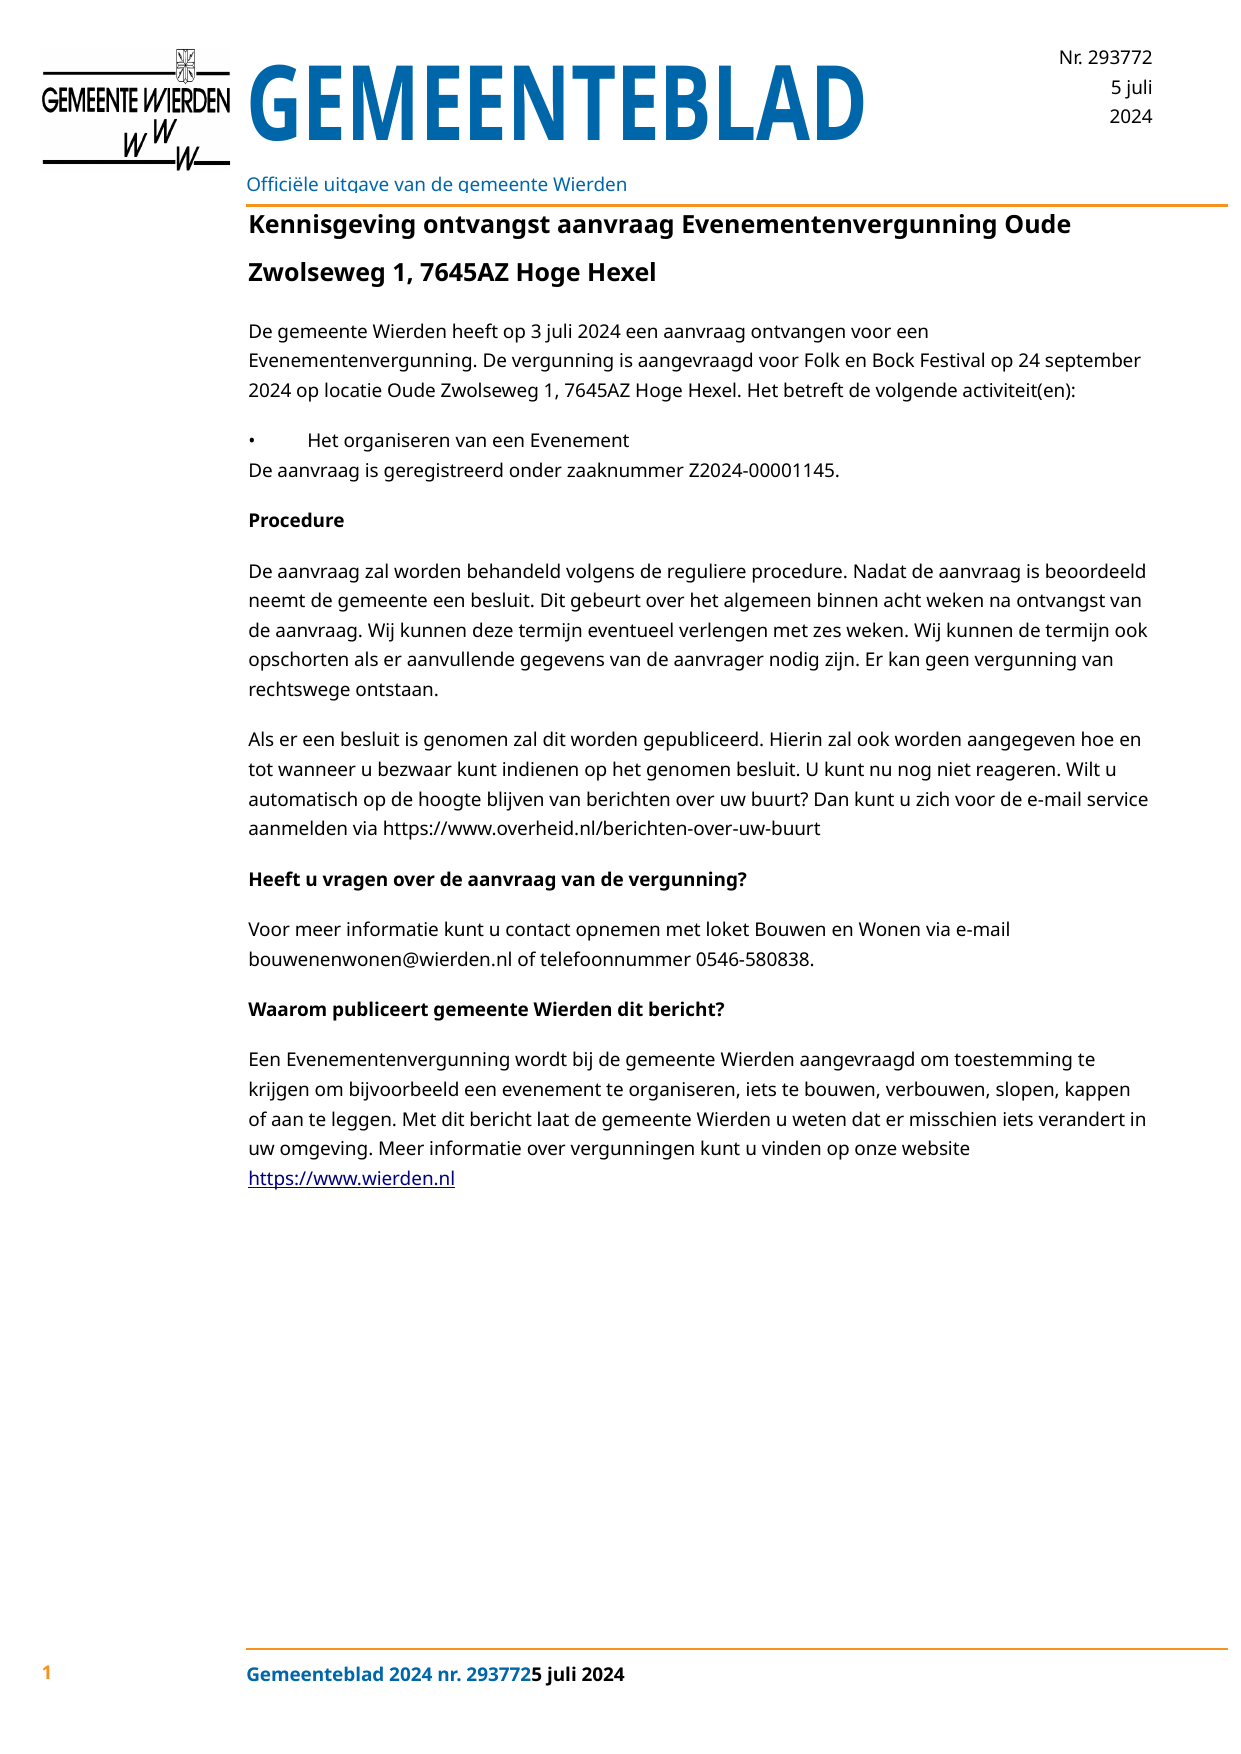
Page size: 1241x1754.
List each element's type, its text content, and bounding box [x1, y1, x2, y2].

picture [41, 47, 231, 172]
text Procedure [248, 507, 1152, 533]
text De aanvraag is geregistreerd onder zaaknummer Z2024-00001145. [248, 457, 1152, 483]
text Heeft u vragen over de aanvraag van de vergunning? [248, 866, 1152, 892]
text Een Evenementenvergunning wordt bij de gemeente Wierden aangevraagd om toestemming te krijgen om bijvoorbeeld een evenement te organiseren, iets te bouwen, verbouwen, slopen, kappen of aan te leggen. Met dit bericht laat de gemeente Wierden u weten dat er misschien iets verandert in uw omgeving. Meer informatie over vergunningen kunt u vinden op onze website https://www.wierden.nl [248, 1047, 1152, 1191]
text Voor meer informatie kunt u contact opnemen met loket Bouwen en Wonen via e-mail bouwenenwonen@wierden.nl of telefoonnummer 0546-580838. [248, 916, 1152, 972]
text Waarom publiceert gemeente Wierden dit bericht? [248, 996, 1152, 1022]
text De gemeente Wierden heeft op 3 juli 2024 een aanvraag ontvangen voor een Evenementenvergunning. De vergunning is aangevraagd voor Folk en Bock Festival op 24 september 2024 op locatie Oude Zwolseweg 1, 7645AZ Hoge Hexel. Het betreft de volgende activiteit(en): [248, 318, 1152, 403]
list Het organiseren van een Evenement [248, 427, 1152, 453]
text De aanvraag zal worden behandeld volgens de reguliere procedure. Nadat de aanvraag is beoordeeld neemt de gemeente een besluit. Dit gebeurt over het algemeen binnen acht weken na ontvangst van de aanvraag. Wij kunnen deze termijn eventueel verlengen met zes weken. Wij kunnen de termijn ook opschorten als er aanvullende gegevens van de aanvrager nodig zijn. Er kan geen vergunning van rechtswege ontstaan. [248, 558, 1152, 702]
text Als er een besluit is genomen zal dit worden gepubliceerd. Hierin zal ook worden aangegeven hoe en tot wanneer u bezwaar kunt indienen op het genomen besluit. U kunt nu nog niet reageren. Wilt u automatisch op de hoogte blijven van berichten over uw buurt? Dan kunt u zich voor de e-mail service aanmelden via https://www.overheid.nl/berichten-over-uw-buurt [248, 727, 1152, 841]
text Kennisgeving ontvangst aanvraag Evenementenvergunning Oude Zwolseweg 1, 7645AZ Hoge Hexel [248, 207, 1152, 288]
